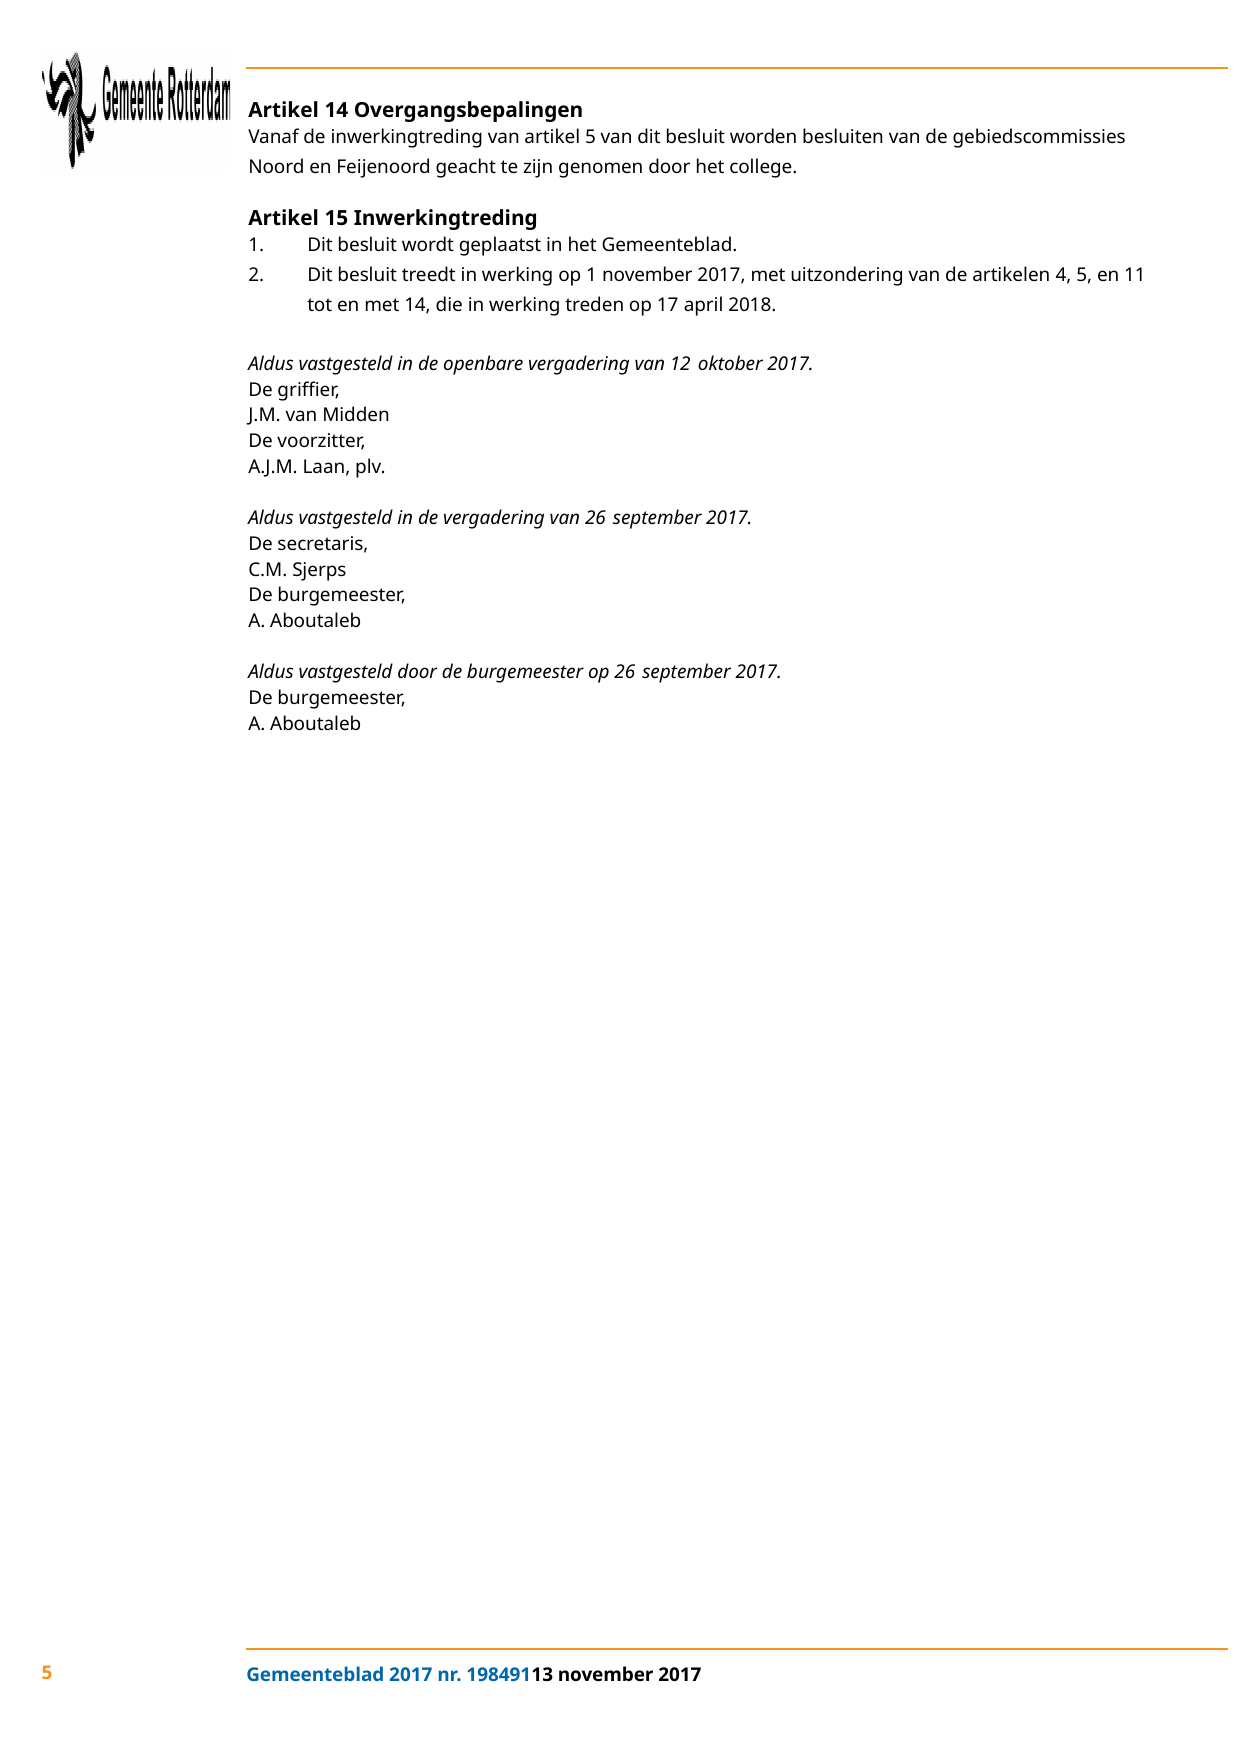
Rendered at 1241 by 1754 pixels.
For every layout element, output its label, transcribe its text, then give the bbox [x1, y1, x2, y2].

text De burgemeester, [248, 582, 1152, 607]
text Vanaf de inwerkingtreding van artikel 5 van dit besluit worden besluiten van de gebiedscommissies Noord en Feijenoord geacht te zijn genomen door het college. [248, 123, 1152, 178]
text Artikel 15 Inwerkingtreding [248, 203, 1152, 232]
text Aldus vastgesteld in de vergadering van 26 september 2017. [248, 504, 1152, 530]
list Dit besluit treedt in werking op 1 november 2017, met uitzondering van de artikelen 4, 5, en 11 tot en met 14, die in werking treden op 17 april 2018. [248, 261, 1152, 317]
text De griffier, [248, 376, 1152, 401]
text A.J.M. Laan, plv. [248, 453, 1152, 479]
text Aldus vastgesteld door de burgemeester op 26 september 2017. [248, 659, 1152, 684]
text C.M. Sjerps [248, 556, 1152, 582]
text De burgemeester, [248, 684, 1152, 710]
text A. Aboutaleb [248, 607, 1152, 633]
text Aldus vastgesteld in de openbare vergadering van 12 oktober 2017. [248, 350, 1152, 376]
picture [41, 47, 231, 172]
text De voorzitter, [248, 427, 1152, 453]
text Artikel 14 Overgangsbepalingen [248, 95, 1152, 123]
list Dit besluit wordt geplaatst in het Gemeenteblad. [248, 232, 1152, 257]
text A. Aboutaleb [248, 710, 1152, 736]
text J.M. van Midden [248, 401, 1152, 427]
text De secretaris, [248, 530, 1152, 556]
